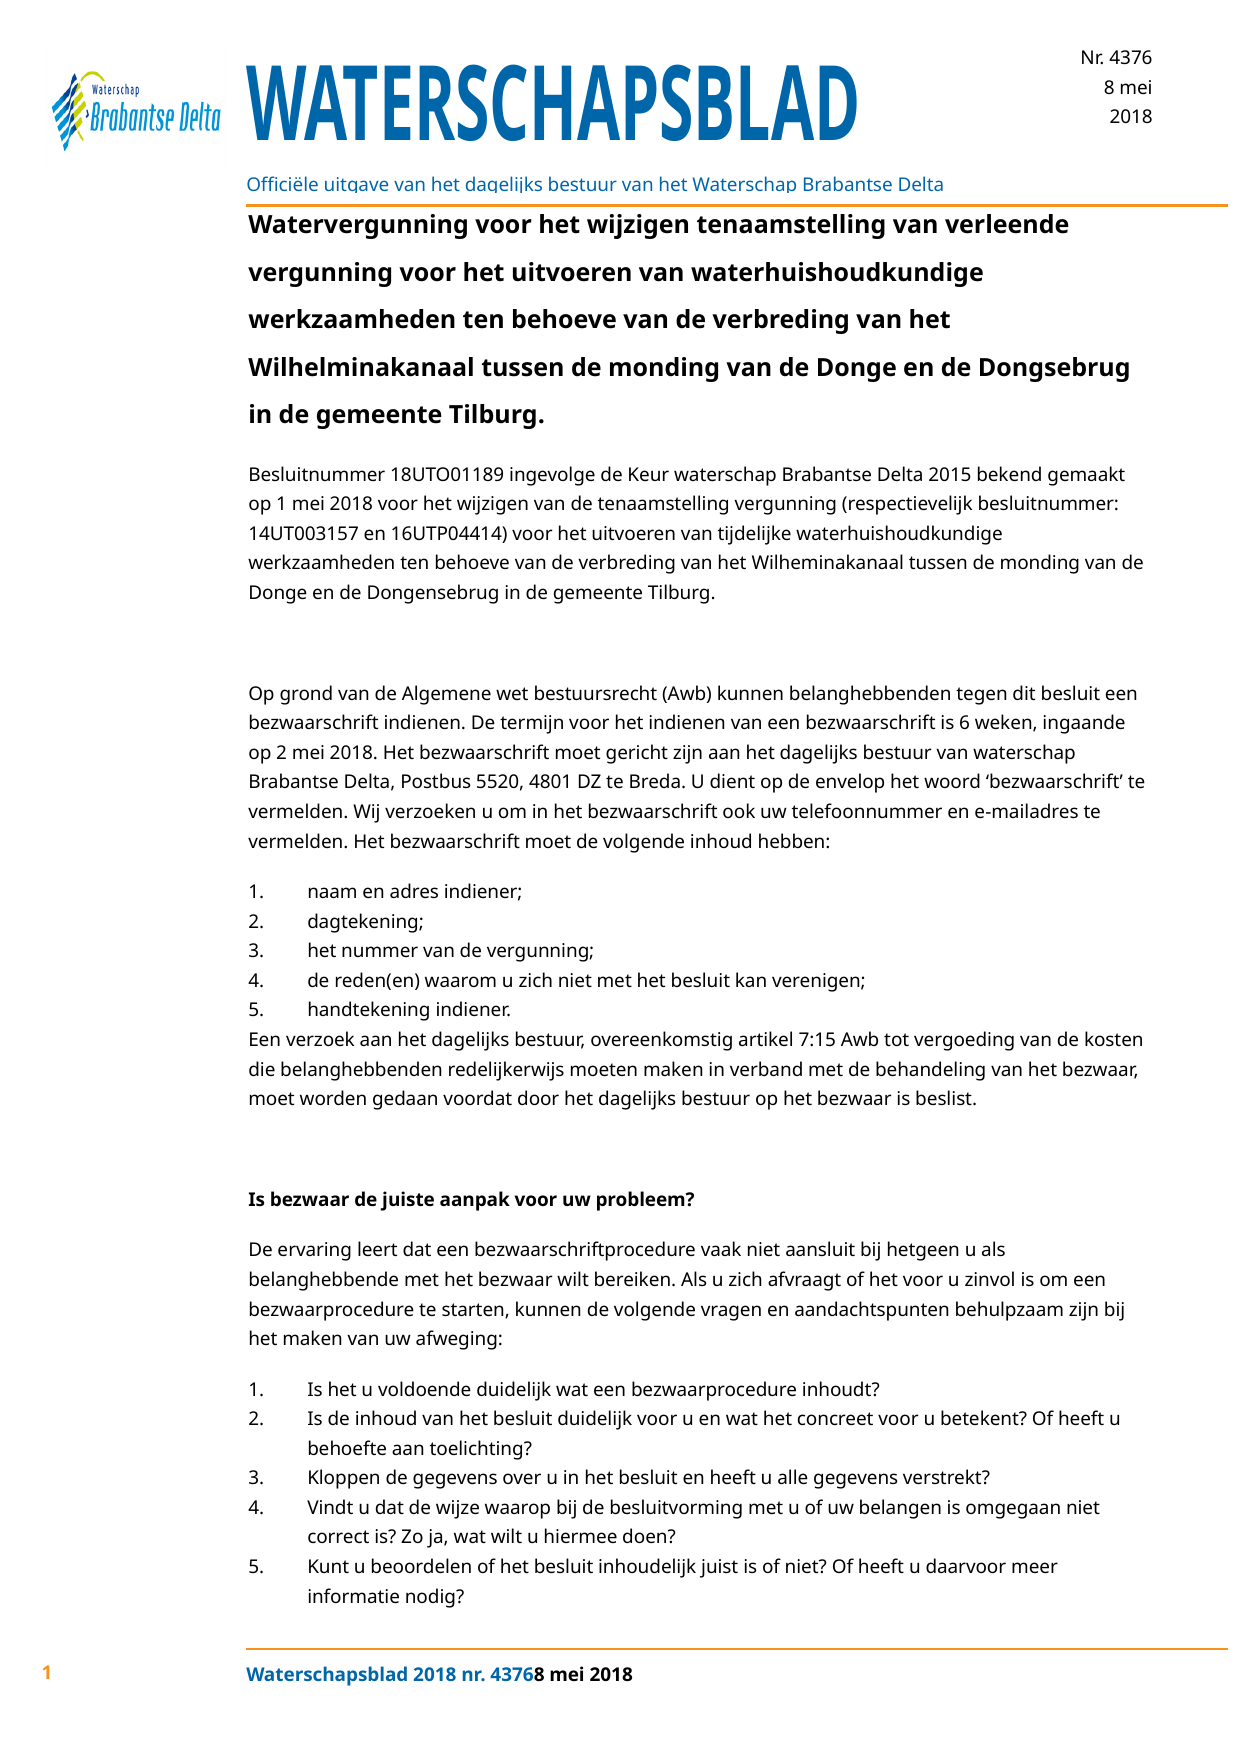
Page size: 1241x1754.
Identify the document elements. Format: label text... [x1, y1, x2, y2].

text Besluitnummer 18UTO01189 ingevolge de Keur waterschap Brabantse Delta 2015 bekend gemaakt op 1 mei 2018 voor het wijzigen van de tenaamstelling vergunning (respectievelijk besluitnummer: 14UT003157 en 16UTP04414) voor het uitvoeren van tijdelijke waterhuishoudkundige werkzaamheden ten behoeve van de verbreding van het Wilheminakanaal tussen de monding van de Donge en de Dongensebrug in de gemeente Tilburg. [248, 461, 1152, 605]
list het nummer van de vergunning; [248, 937, 1152, 963]
text Is bezwaar de juiste aanpak voor uw probleem? [248, 1186, 1152, 1212]
list Kunt u beoordelen of het besluit inhoudelijk juist is of niet? Of heeft u daarvoor meer informatie nodig? [248, 1553, 1152, 1608]
list dagtekening; [248, 908, 1152, 933]
list handtekening indiener. [248, 997, 1152, 1022]
list naam en adres indiener; [248, 878, 1152, 904]
picture [41, 47, 231, 172]
text Op grond van de Algemene wet bestuursrecht (Awb) kunnen belanghebbenden tegen dit besluit een bezwaarschrift indienen. De termijn voor het indienen van een bezwaarschrift is 6 weken, ingaande op 2 mei 2018. Het bezwaarschrift moet gericht zijn aan het dagelijks bestuur van waterschap Brabantse Delta, Postbus 5520, 4801 DZ te Breda. U dient op de envelop het woord ‘bezwaarschrift’ te vermelden. Wij verzoeken u om in het bezwaarschrift ook uw telefoonnummer en e‑mailadres te vermelden. Het bezwaarschrift moet de volgende inhoud hebben: [248, 680, 1152, 853]
list Vindt u dat de wijze waarop bij de besluitvorming met u of uw belangen is omgegaan niet correct is? Zo ja, wat wilt u hiermee doen? [248, 1494, 1152, 1549]
list Is de inhoud van het besluit duidelijk voor u en wat het concreet voor u betekent? Of heeft u behoefte aan toelichting? [248, 1405, 1152, 1461]
list Is het u voldoende duidelijk wat een bezwaarprocedure inhoudt? [248, 1376, 1152, 1401]
text Watervergunning voor het wijzigen tenaamstelling van verleende vergunning voor het uitvoeren van waterhuishoudkundige werkzaamheden ten behoeve van de verbreding van het Wilhelminakanaal tussen de monding van de Donge en de Dongsebrug in de gemeente Tilburg. [248, 207, 1152, 431]
text De ervaring leert dat een bezwaarschriftprocedure vaak niet aansluit bij hetgeen u als belanghebbende met het bezwaar wilt bereiken. Als u zich afvraagt of het voor u zinvol is om een bezwaarprocedure te starten, kunnen de volgende vragen en aandachtspunten behulpzaam zijn bij het maken van uw afweging: [248, 1237, 1152, 1351]
text Een verzoek aan het dagelijks bestuur, overeenkomstig artikel 7:15 Awb tot vergoeding van de kosten die belanghebbenden redelijkerwijs moeten maken in verband met de behandeling van het bezwaar, moet worden gedaan voordat door het dagelijks bestuur op het bezwaar is beslist. [248, 1026, 1152, 1111]
list de reden(en) waarom u zich niet met het besluit kan verenigen; [248, 967, 1152, 993]
list Kloppen de gegevens over u in het besluit en heeft u alle gegevens verstrekt? [248, 1464, 1152, 1490]
